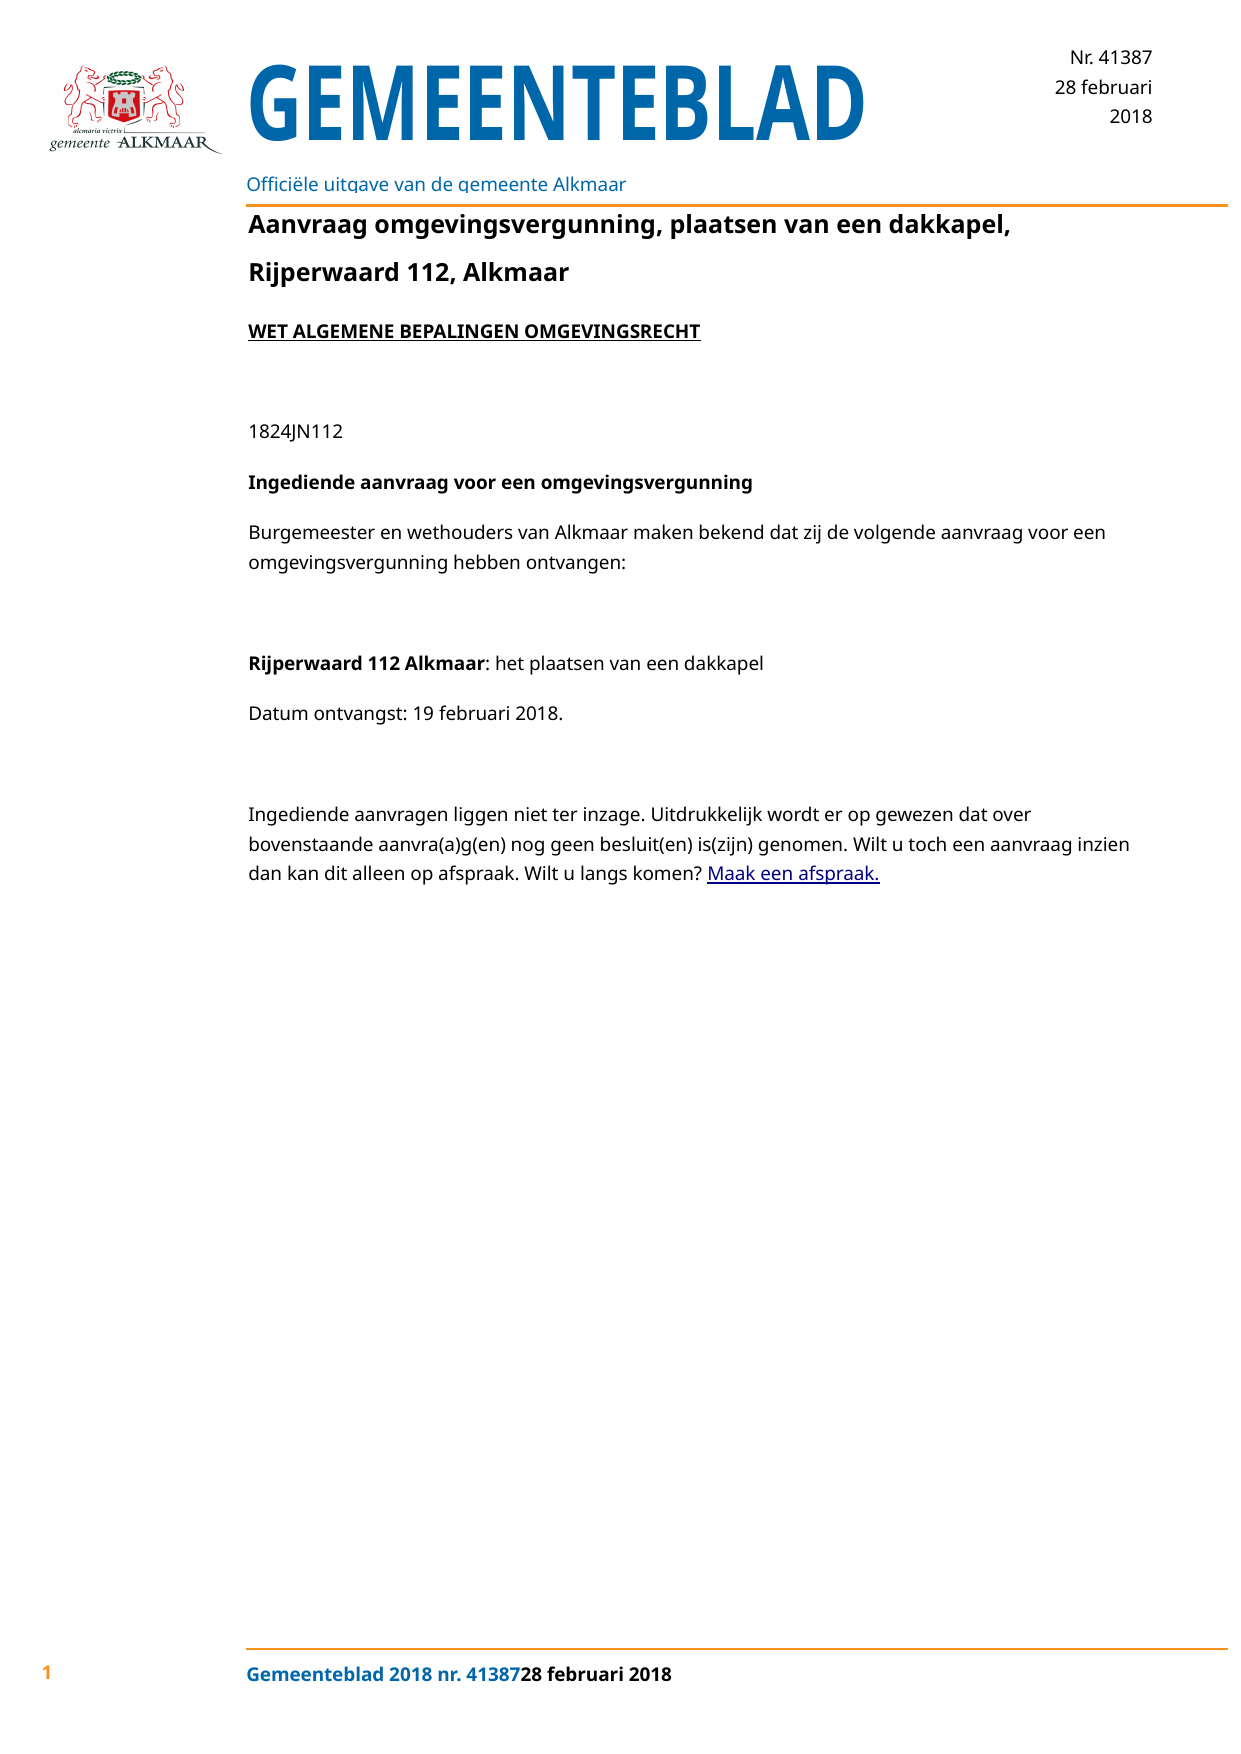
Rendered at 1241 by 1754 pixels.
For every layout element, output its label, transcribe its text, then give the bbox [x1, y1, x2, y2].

text Ingediende aanvragen liggen niet ter inzage. Uitdrukkelijk wordt er op gewezen dat over bovenstaande aanvra(a)g(en) nog geen besluit(en) is(zijn) genomen. Wilt u toch een aanvraag inzien dan kan dit alleen op afspraak. Wilt u langs komen? Maak een afspraak. [248, 801, 1152, 886]
text 1824JN112 [248, 419, 1152, 444]
text Datum ontvangst: 19 februari 2018. [248, 700, 1152, 726]
text WET ALGEMENE BEPALINGEN OMGEVINGSRECHT [248, 318, 1152, 344]
text Burgemeester en wethouders van Alkmaar maken bekend dat zij de volgende aanvraag voor een omgevingsvergunning hebben ontvangen: [248, 519, 1152, 575]
picture [41, 47, 231, 172]
text Aanvraag omgevingsvergunning, plaatsen van een dakkapel, Rijperwaard 112, Alkmaar [248, 207, 1152, 288]
text Rijperwaard 112 Alkmaar: het plaatsen van een dakkapel [248, 650, 1152, 676]
text Ingediende aanvraag voor een omgevingsvergunning [248, 469, 1152, 495]
